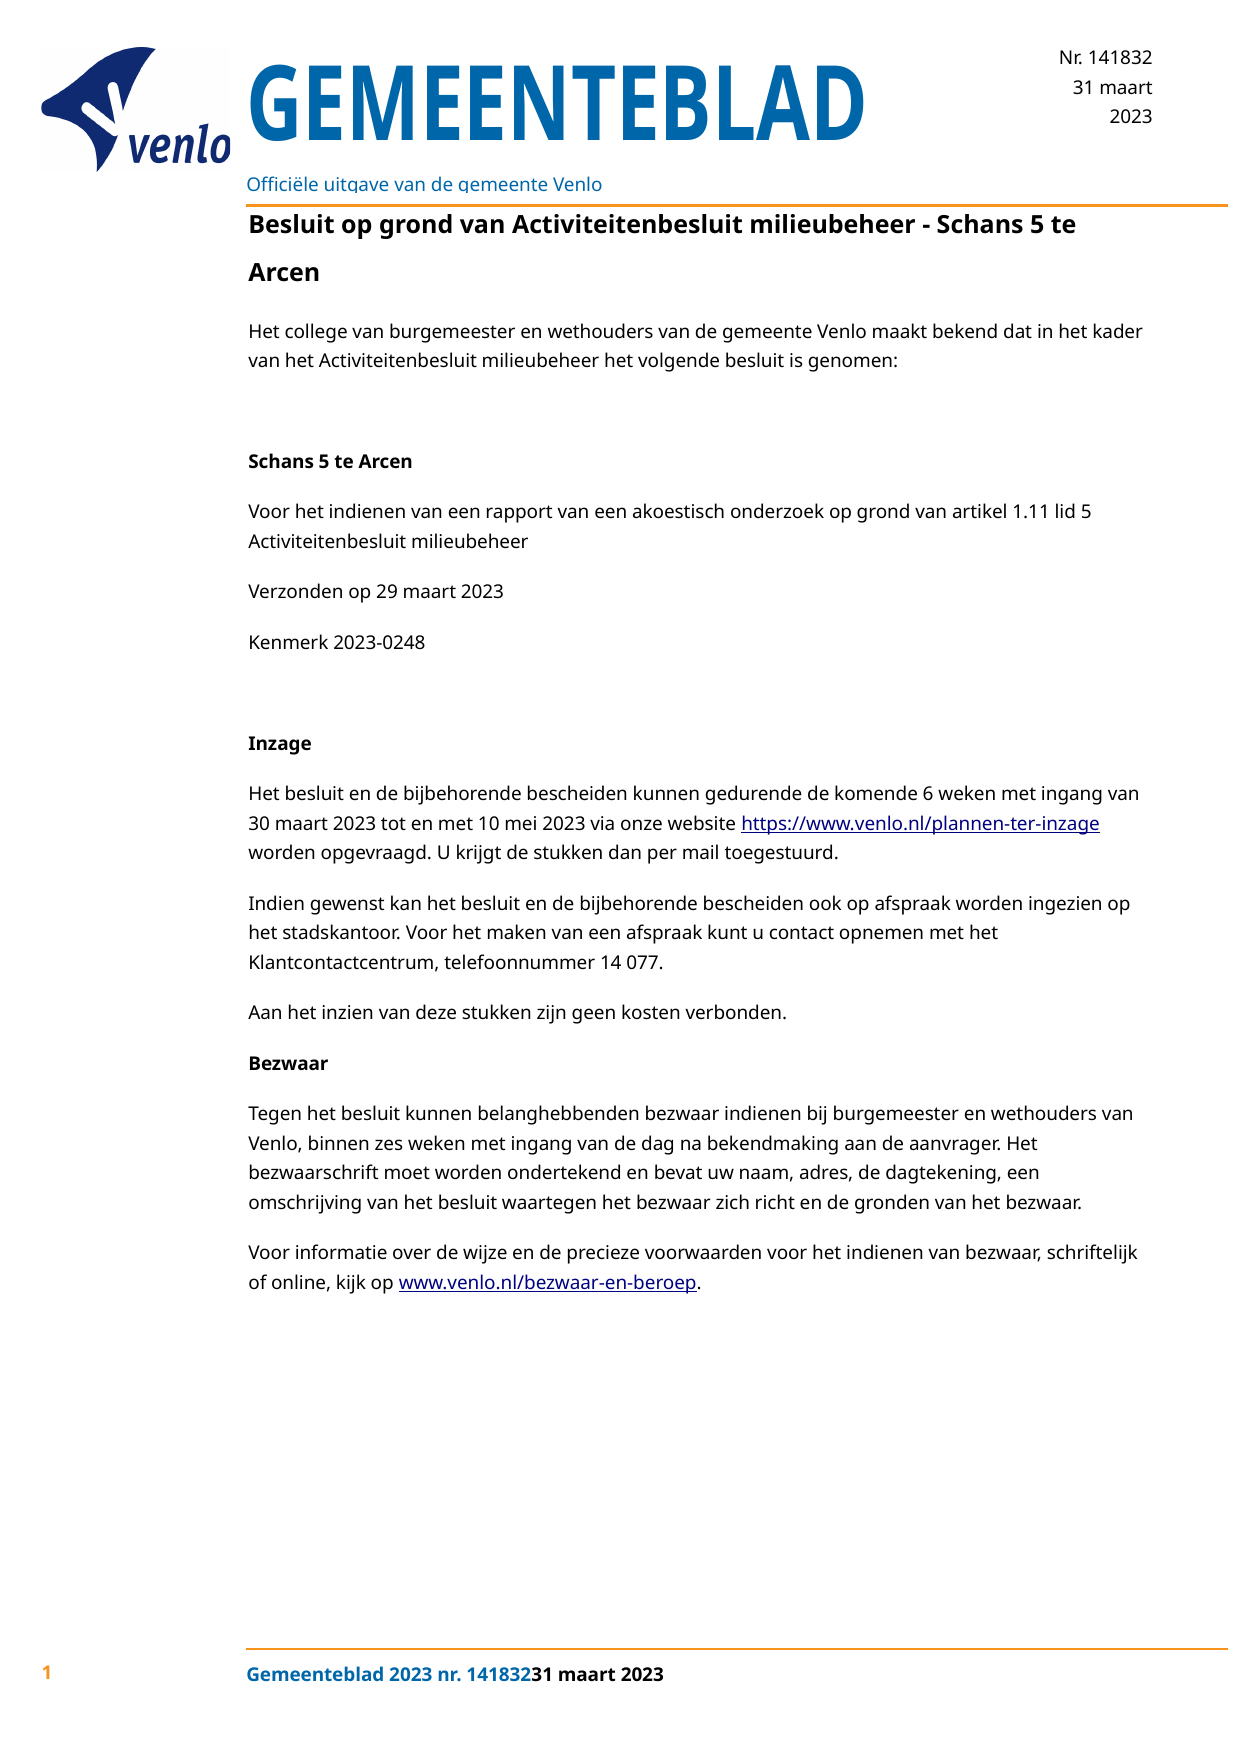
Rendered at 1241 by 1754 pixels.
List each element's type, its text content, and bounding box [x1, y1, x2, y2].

text Voor het indienen van een rapport van een akoestisch onderzoek op grond van artikel 1.11 lid 5 Activiteitenbesluit milieubeheer [248, 499, 1152, 554]
text Bezwaar [248, 1050, 1152, 1076]
text Verzonden op 29 maart 2023 [248, 579, 1152, 604]
text Kenmerk 2023-0248 [248, 629, 1152, 655]
text Tegen het besluit kunnen belanghebbenden bezwaar indienen bij burgemeester en wethouders van Venlo, binnen zes weken met ingang van de dag na bekendmaking aan de aanvrager. Het bezwaarschrift moet worden ondertekend en bevat uw naam, adres, de dagtekening, een omschrijving van het besluit waartegen het bezwaar zich richt en de gronden van het bezwaar. [248, 1100, 1152, 1215]
text Aan het inzien van deze stukken zijn geen kosten verbonden. [248, 999, 1152, 1025]
text Schans 5 te Arcen [248, 448, 1152, 474]
text Voor informatie over de wijze en de precieze voorwaarden voor het indienen van bezwaar, schriftelijk of online, kijk op www.venlo.nl/bezwaar-en-beroep. [248, 1239, 1152, 1295]
text Het besluit en de bijbehorende bescheiden kunnen gedurende de komende 6 weken met ingang van 30 maart 2023 tot en met 10 mei 2023 via onze website https://www.venlo.nl/plannen-ter-inzage worden opgevraagd. U krijgt de stukken dan per mail toegestuurd. [248, 780, 1152, 865]
text Indien gewenst kan het besluit en de bijbehorende bescheiden ook op afspraak worden ingezien op het stadskantoor. Voor het maken van een afspraak kunt u contact opnemen met het Klantcontactcentrum, telefoonnummer 14 077. [248, 890, 1152, 975]
text Het college van burgemeester en wethouders van de gemeente Venlo maakt bekend dat in het kader van het Activiteitenbesluit milieubeheer het volgende besluit is genomen: [248, 318, 1152, 373]
text Inzage [248, 730, 1152, 756]
picture [41, 47, 231, 172]
text Besluit op grond van Activiteitenbesluit milieubeheer - Schans 5 te Arcen [248, 207, 1152, 288]
